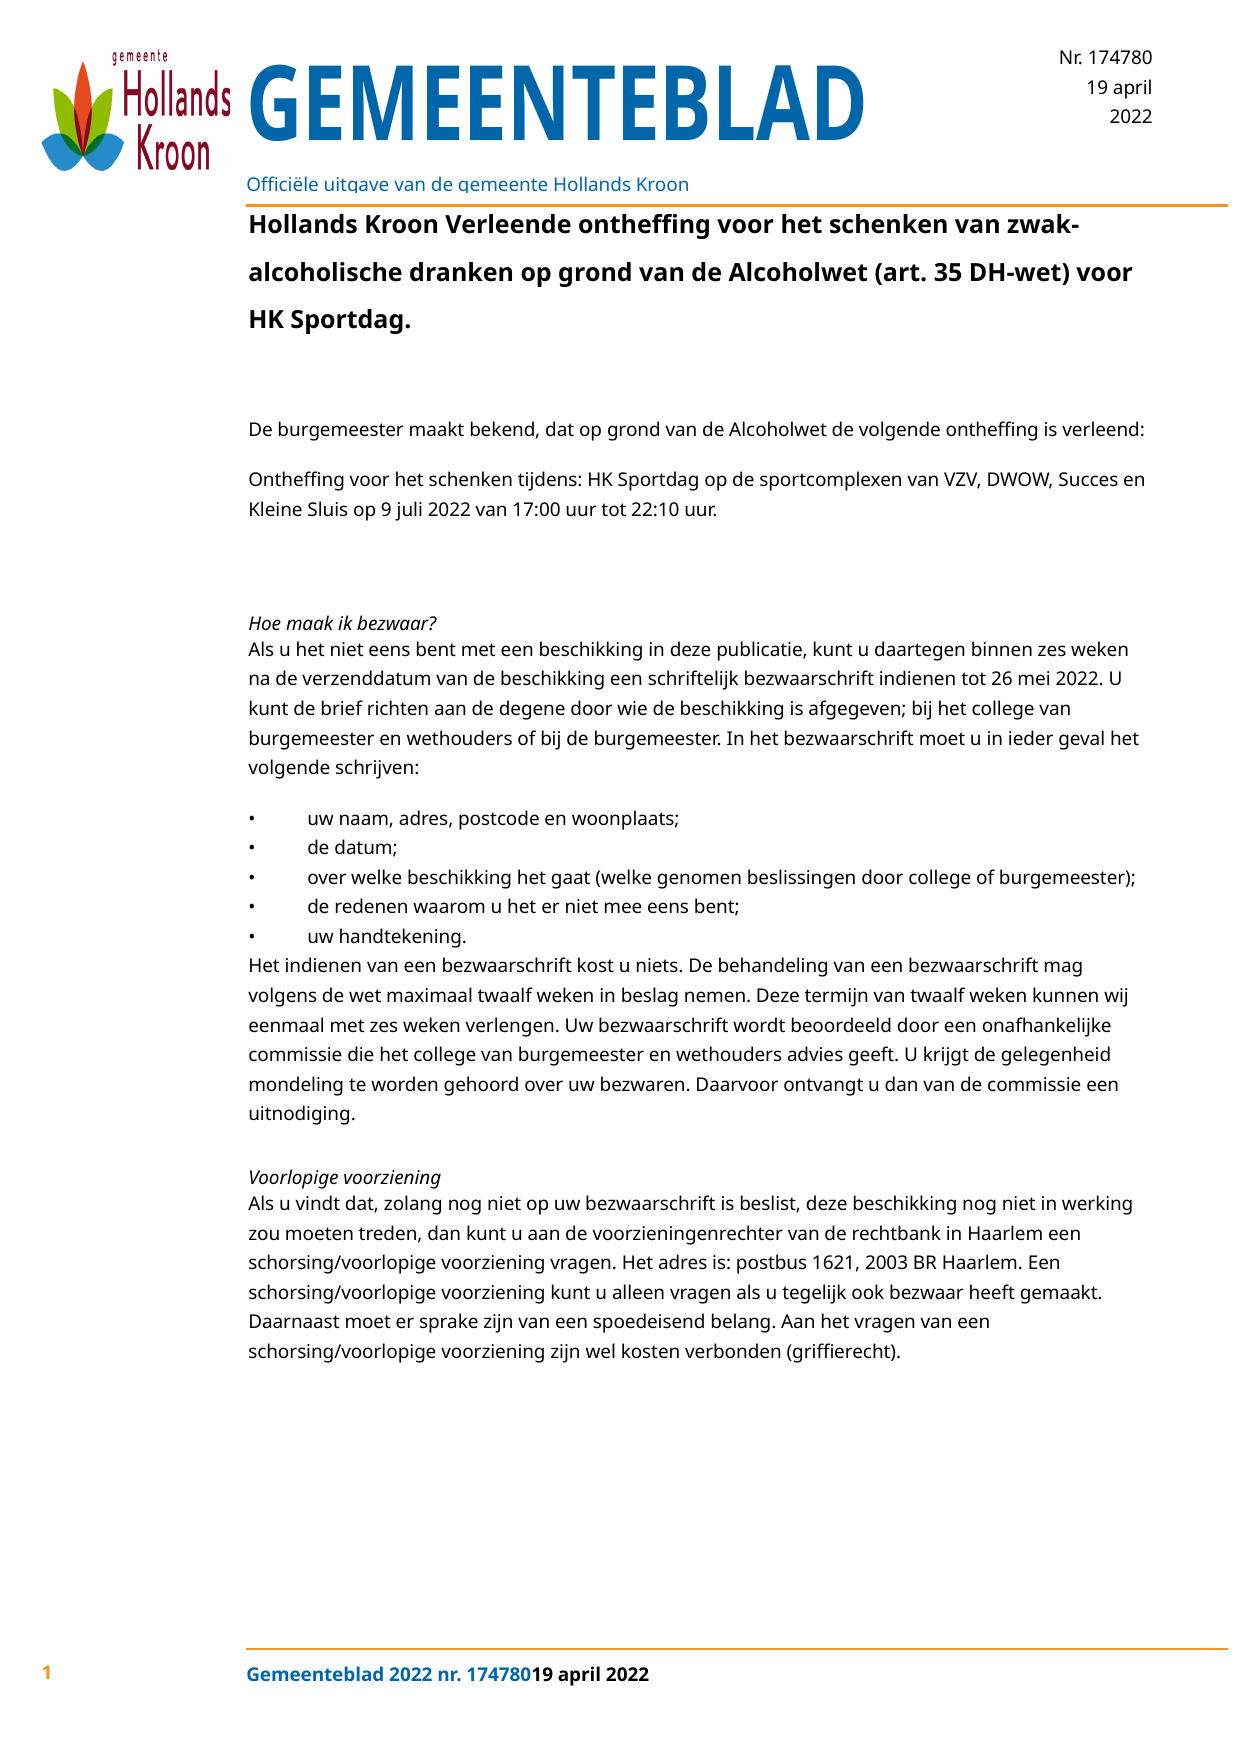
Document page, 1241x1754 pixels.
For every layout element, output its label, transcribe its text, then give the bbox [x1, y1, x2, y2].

text Ontheffing voor het schenken tijdens: HK Sportdag op de sportcomplexen van VZV, DWOW, Succes en Kleine Sluis op 9 juli 2022 van 17:00 uur tot 22:10 uur. [248, 466, 1152, 522]
text Voorlopige voorziening [248, 1164, 1152, 1190]
text Hoe maak ik bezwaar? [248, 610, 1152, 636]
list over welke beschikking het gaat (welke genomen beslissingen door college of burgemeester); [248, 864, 1152, 890]
text Als u het niet eens bent met een beschikking in deze publicatie, kunt u daartegen binnen zes weken na de verzenddatum van de beschikking een schriftelijk bezwaarschrift indienen tot 26 mei 2022. U kunt de brief richten aan de degene door wie de beschikking is afgegeven; bij het college van burgemeester en wethouders of bij de burgemeester. In het bezwaarschrift moet u in ieder geval het volgende schrijven: [248, 636, 1152, 780]
list uw handtekening. [248, 923, 1152, 949]
list de redenen waarom u het er niet mee eens bent; [248, 893, 1152, 919]
picture [41, 47, 231, 172]
text De burgemeester maakt bekend, dat op grond van de Alcoholwet de volgende ontheffing is verleend: [248, 416, 1152, 442]
text Als u vindt dat, zolang nog niet op uw bezwaarschrift is beslist, deze beschikking nog niet in werking zou moeten treden, dan kunt u aan de voorzieningenrechter van de rechtbank in Haarlem een schorsing/voorlopige voorziening vragen. Het adres is: postbus 1621, 2003 BR Haarlem. Een schorsing/voorlopige voorziening kunt u alleen vragen als u tegelijk ook bezwaar heeft gemaakt. Daarnaast moet er sprake zijn van een spoedeisend belang. Aan het vragen van een schorsing/voorlopige voorziening zijn wel kosten verbonden (griffierecht). [248, 1190, 1152, 1364]
text Het indienen van een bezwaarschrift kost u niets. De behandeling van een bezwaarschrift mag volgens de wet maximaal twaalf weken in beslag nemen. Deze termijn van twaalf weken kunnen wij eenmaal met zes weken verlengen. Uw bezwaarschrift wordt beoordeeld door een onafhankelijke commissie die het college van burgemeester en wethouders advies geeft. U krijgt de gelegenheid mondeling te worden gehoord over uw bezwaren. Daarvoor ontvangt u dan van de commissie een uitnodiging. [248, 953, 1152, 1126]
list de datum; [248, 834, 1152, 860]
text Hollands Kroon Verleende ontheffing voor het schenken van zwak-alcoholische dranken op grond van de Alcoholwet (art. 35 DH-wet) voor HK Sportdag. [248, 207, 1152, 336]
list uw naam, adres, postcode en woonplaats; [248, 805, 1152, 831]
